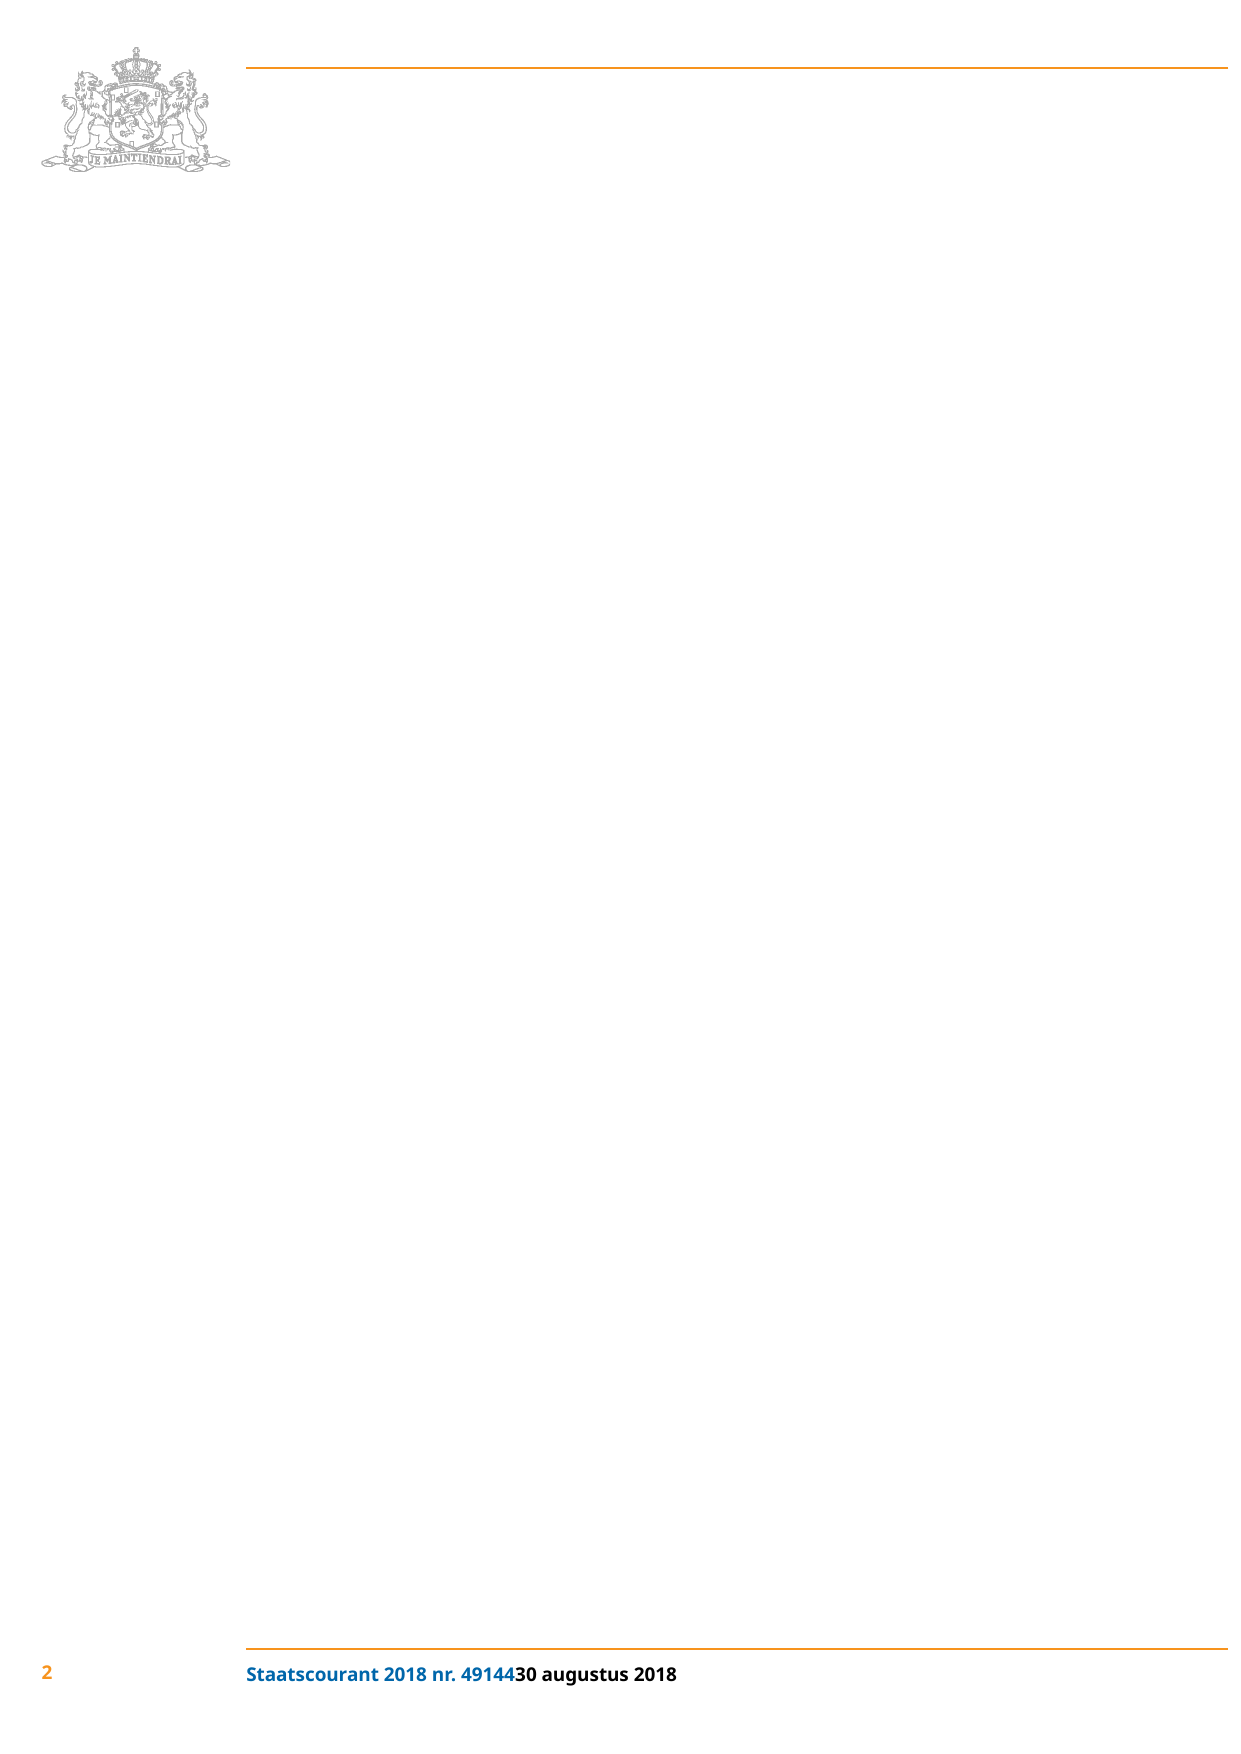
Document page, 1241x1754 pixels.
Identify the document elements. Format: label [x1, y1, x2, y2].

picture [41, 47, 231, 172]
